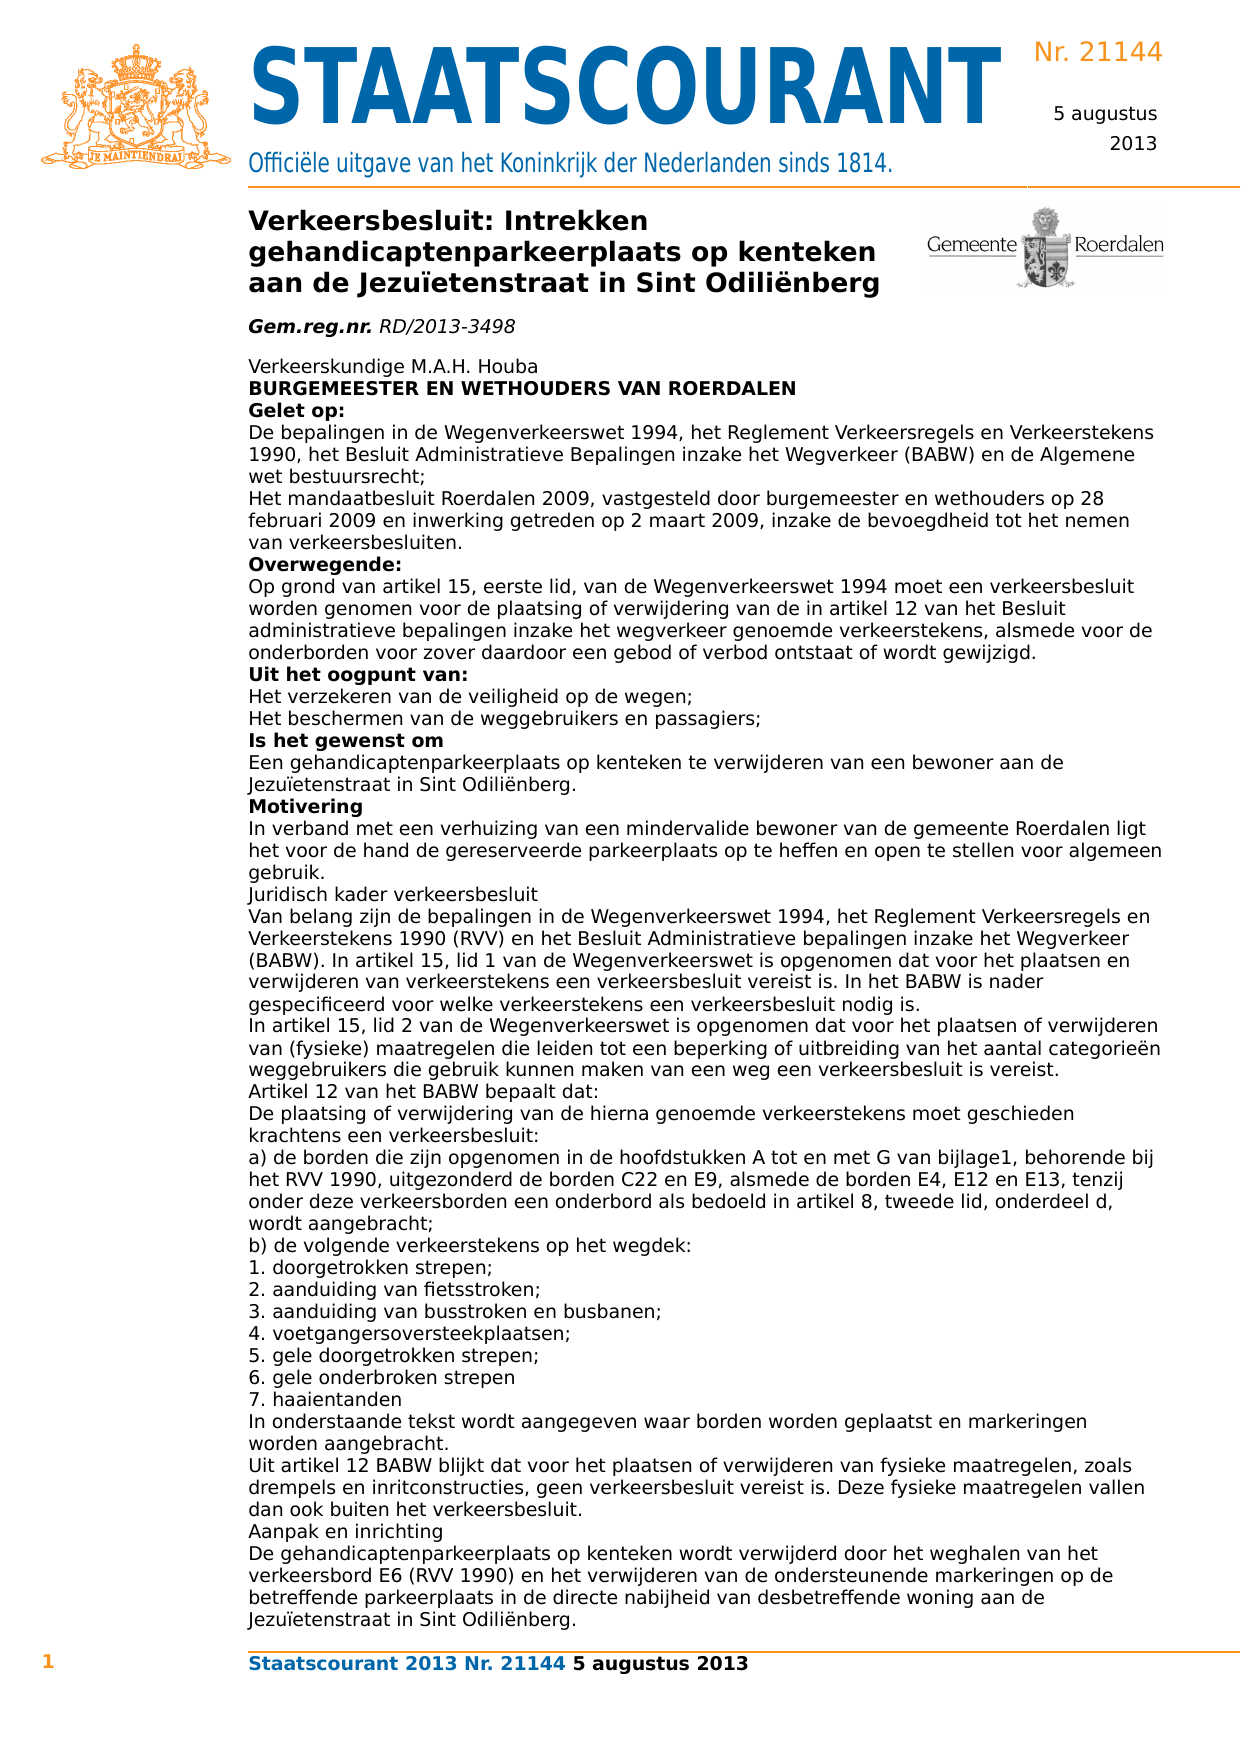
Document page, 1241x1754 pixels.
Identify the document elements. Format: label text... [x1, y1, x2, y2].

text Uit het oogpunt van: [248, 664, 1163, 686]
text De bepalingen in de Wegenverkeerswet 1994, het Reglement Verkeersregels en Verkeerstekens 1990, het Besluit Administratieve Bepalingen inzake het Wegverkeer (BABW) en de Algemene wet bestuursrecht; [248, 422, 1163, 488]
text Motivering [248, 796, 1163, 818]
text Het beschermen van de weggebruikers en passagiers; [248, 708, 1163, 730]
text 6. gele onderbroken strepen [248, 1367, 1163, 1389]
text In verband met een verhuizing van een mindervalide bewoner van de gemeente Roerdalen ligt het voor de hand de gereserveerde parkeerplaats op te heffen en open te stellen voor algemeen gebruik. [248, 818, 1163, 883]
subtitle Verkeersbesluit: Intrekken gehandicaptenparkeerplaats op kenteken aan de Jezuïetenstraat in Sint Odiliënberg [248, 206, 1163, 299]
text Van belang zijn de bepalingen in de Wegenverkeerswet 1994, het Reglement Verkeersregels en Verkeerstekens 1990 (RVV) en het Besluit Administratieve bepalingen inzake het Wegverkeer (BABW). In artikel 15, lid 1 van de Wegenverkeerswet is opgenomen dat voor het plaatsen en verwijderen van verkeerstekens een verkeersbesluit vereist is. In het BABW is nader gespecificeerd voor welke verkeerstekens een verkeersbesluit nodig is. [248, 906, 1163, 1015]
text Een gehandicaptenparkeerplaats op kenteken te verwijderen van een bewoner aan de Jezuïetenstraat in Sint Odiliënberg. [248, 752, 1163, 796]
text Uit artikel 12 BABW blijkt dat voor het plaatsen of verwijderen van fysieke maatregelen, zoals drempels en inritconstructies, geen verkeersbesluit vereist is. Deze fysieke maatregelen vallen dan ook buiten het verkeersbesluit. [248, 1455, 1163, 1521]
text Verkeerskundige M.A.H. Houba [248, 356, 1163, 378]
text 5. gele doorgetrokken strepen; [248, 1345, 1163, 1367]
text Overwegende: [248, 554, 1163, 576]
text Op grond van artikel 15, eerste lid, van de Wegenverkeerswet 1994 moet een verkeersbesluit worden genomen voor de plaatsing of verwijdering van de in artikel 12 van het Besluit administratieve bepalingen inzake het wegverkeer genoemde verkeerstekens, alsmede voor de onderborden voor zover daardoor een gebod of verbod ontstaat of wordt gewijzigd. [248, 576, 1163, 664]
text 7. haaientanden [248, 1389, 1163, 1411]
text Gem.reg.nr. RD/2013-3498 [248, 316, 1163, 338]
text b) de volgende verkeerstekens op het wegdek: [248, 1235, 1163, 1257]
picture [927, 205, 1164, 289]
text 3. aanduiding van busstroken en busbanen; [248, 1301, 1163, 1323]
text Artikel 12 van het BABW bepaalt dat: [248, 1081, 1163, 1103]
text a) de borden die zijn opgenomen in de hoofdstukken A tot en met G van bijlage1, behorende bij het RVV 1990, uitgezonderd de borden C22 en E9, alsmede de borden E4, E12 en E13, tenzij onder deze verkeersborden een onderbord als bedoeld in artikel 8, tweede lid, onderdeel d, wordt aangebracht; [248, 1147, 1163, 1235]
text De gehandicaptenparkeerplaats op kenteken wordt verwijderd door het weghalen van het verkeersbord E6 (RVV 1990) en het verwijderen van de ondersteunende markeringen op de betreffende parkeerplaats in de directe nabijheid van desbetreffende woning aan de Jezuïetenstraat in Sint Odiliënberg. [248, 1543, 1163, 1631]
picture [41, 44, 231, 169]
text 4. voetgangersoversteekplaatsen; [248, 1323, 1163, 1345]
text Het mandaatbesluit Roerdalen 2009, vastgesteld door burgemeester en wethouders op 28 februari 2009 en inwerking getreden op 2 maart 2009, inzake de bevoegdheid tot het nemen van verkeersbesluiten. [248, 488, 1163, 554]
text De plaatsing of verwijdering van de hierna genoemde verkeerstekens moet geschieden krachtens een verkeersbesluit: [248, 1103, 1163, 1147]
text 2. aanduiding van fietsstroken; [248, 1279, 1163, 1301]
text Is het gewenst om [248, 730, 1163, 752]
text Het verzekeren van de veiligheid op de wegen; [248, 686, 1163, 708]
text Juridisch kader verkeersbesluit [248, 883, 1163, 906]
text Aanpak en inrichting [248, 1521, 1163, 1543]
text Gelet op: [248, 400, 1163, 422]
subtitle BURGEMEESTER EN WETHOUDERS VAN ROERDALEN [248, 378, 1163, 400]
text In onderstaande tekst wordt aangegeven waar borden worden geplaatst en markeringen worden aangebracht. [248, 1411, 1163, 1455]
text 1. doorgetrokken strepen; [248, 1257, 1163, 1279]
text In artikel 15, lid 2 van de Wegenverkeerswet is opgenomen dat voor het plaatsen of verwijderen van (fysieke) maatregelen die leiden tot een beperking of uitbreiding van het aantal categorieën weggebruikers die gebruik kunnen maken van een weg een verkeersbesluit is vereist. [248, 1015, 1163, 1081]
